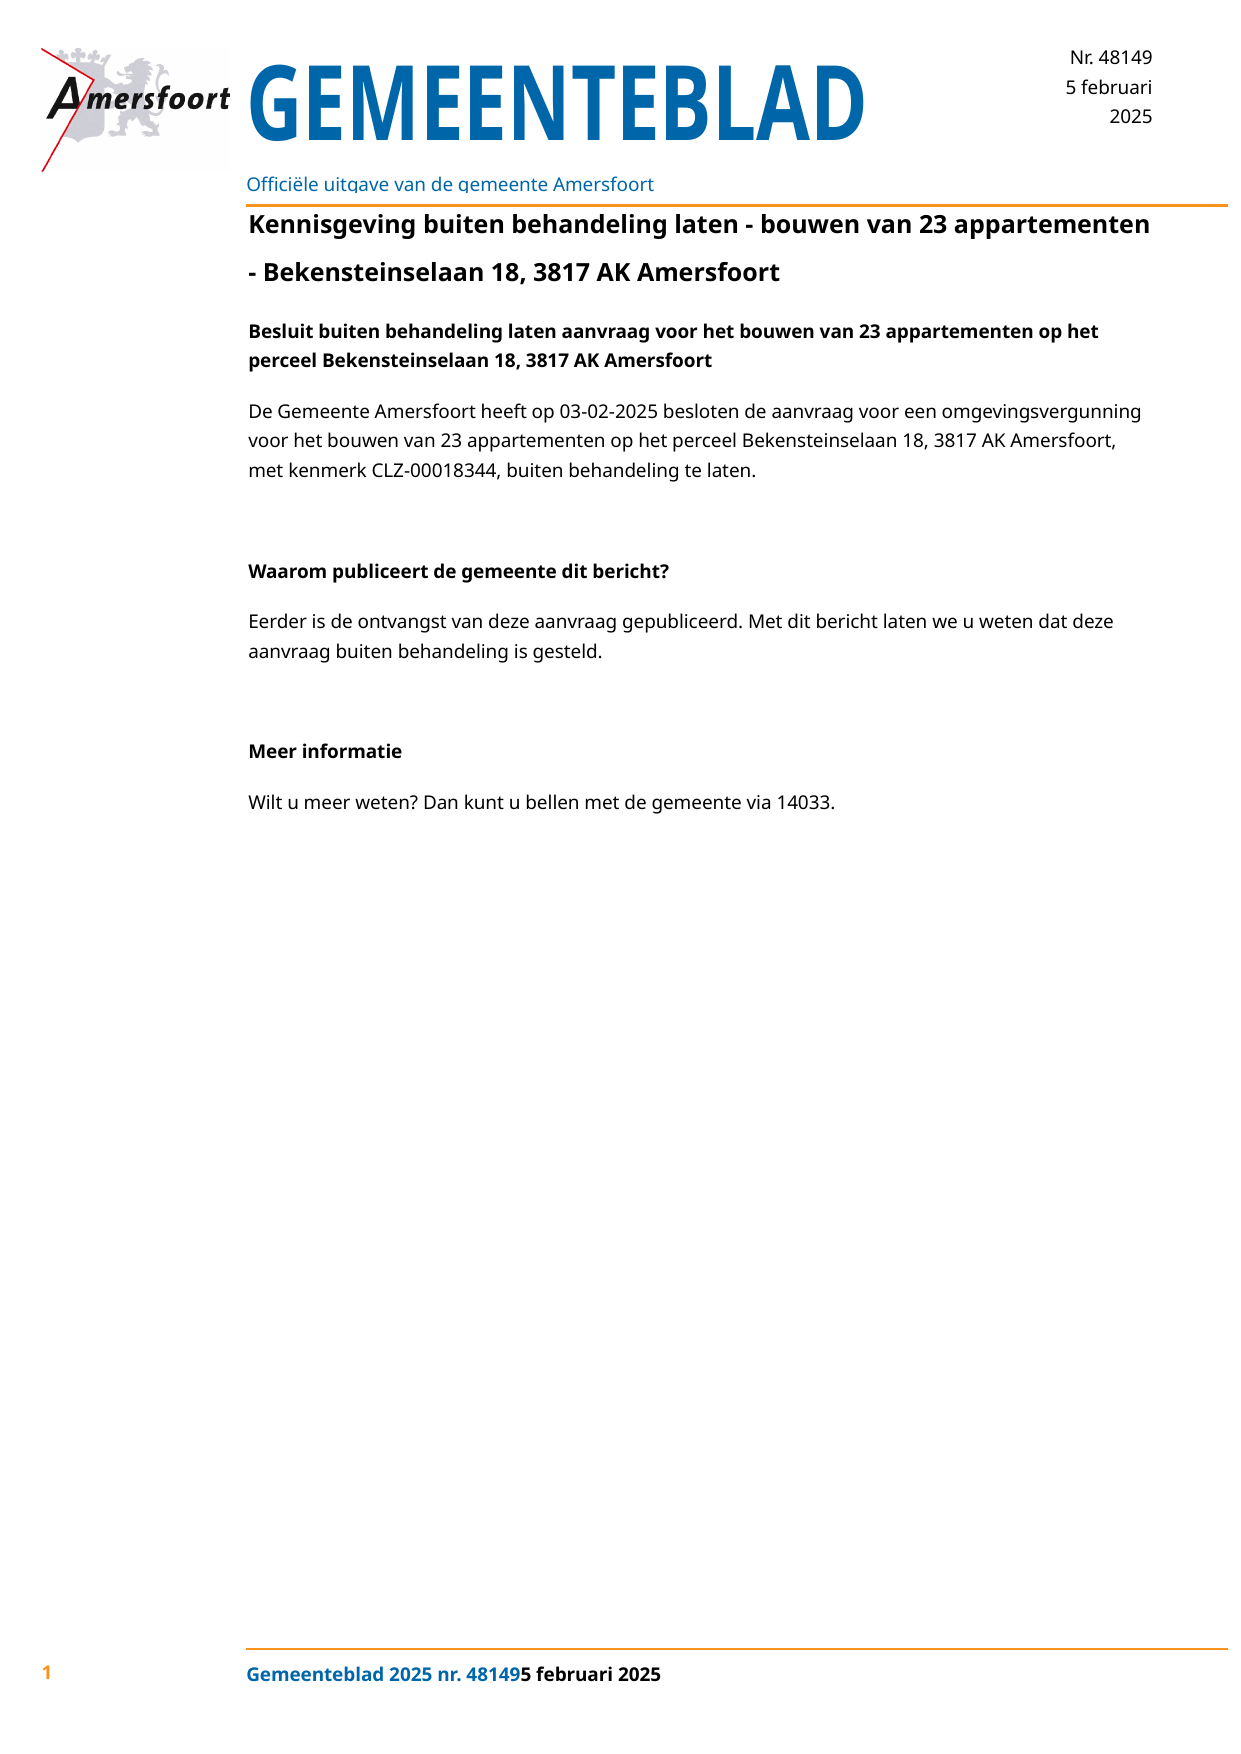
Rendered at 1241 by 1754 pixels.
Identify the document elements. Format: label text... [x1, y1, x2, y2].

text Eerder is de ontvangst van deze aanvraag gepubliceerd. Met dit bericht laten we u weten dat deze aanvraag buiten behandeling is gesteld. [248, 608, 1152, 664]
text De Gemeente Amersfoort heeft op 03-02-2025 besloten de aanvraag voor een omgevingsvergunning voor het bouwen van 23 appartementen op het perceel Bekensteinselaan 18, 3817 AK Amersfoort, met kenmerk CLZ-00018344, buiten behandeling te laten. [248, 398, 1152, 483]
text Waarom publiceert de gemeente dit bericht? [248, 558, 1152, 584]
text Kennisgeving buiten behandeling laten - bouwen van 23 appartementen - Bekensteinselaan 18, 3817 AK Amersfoort [248, 207, 1152, 288]
text Meer informatie [248, 739, 1152, 764]
text Besluit buiten behandeling laten aanvraag voor het bouwen van 23 appartementen op het perceel Bekensteinselaan 18, 3817 AK Amersfoort [248, 318, 1152, 373]
picture [41, 47, 231, 172]
text Wilt u meer weten? Dan kunt u bellen met de gemeente via 14033. [248, 789, 1152, 815]
